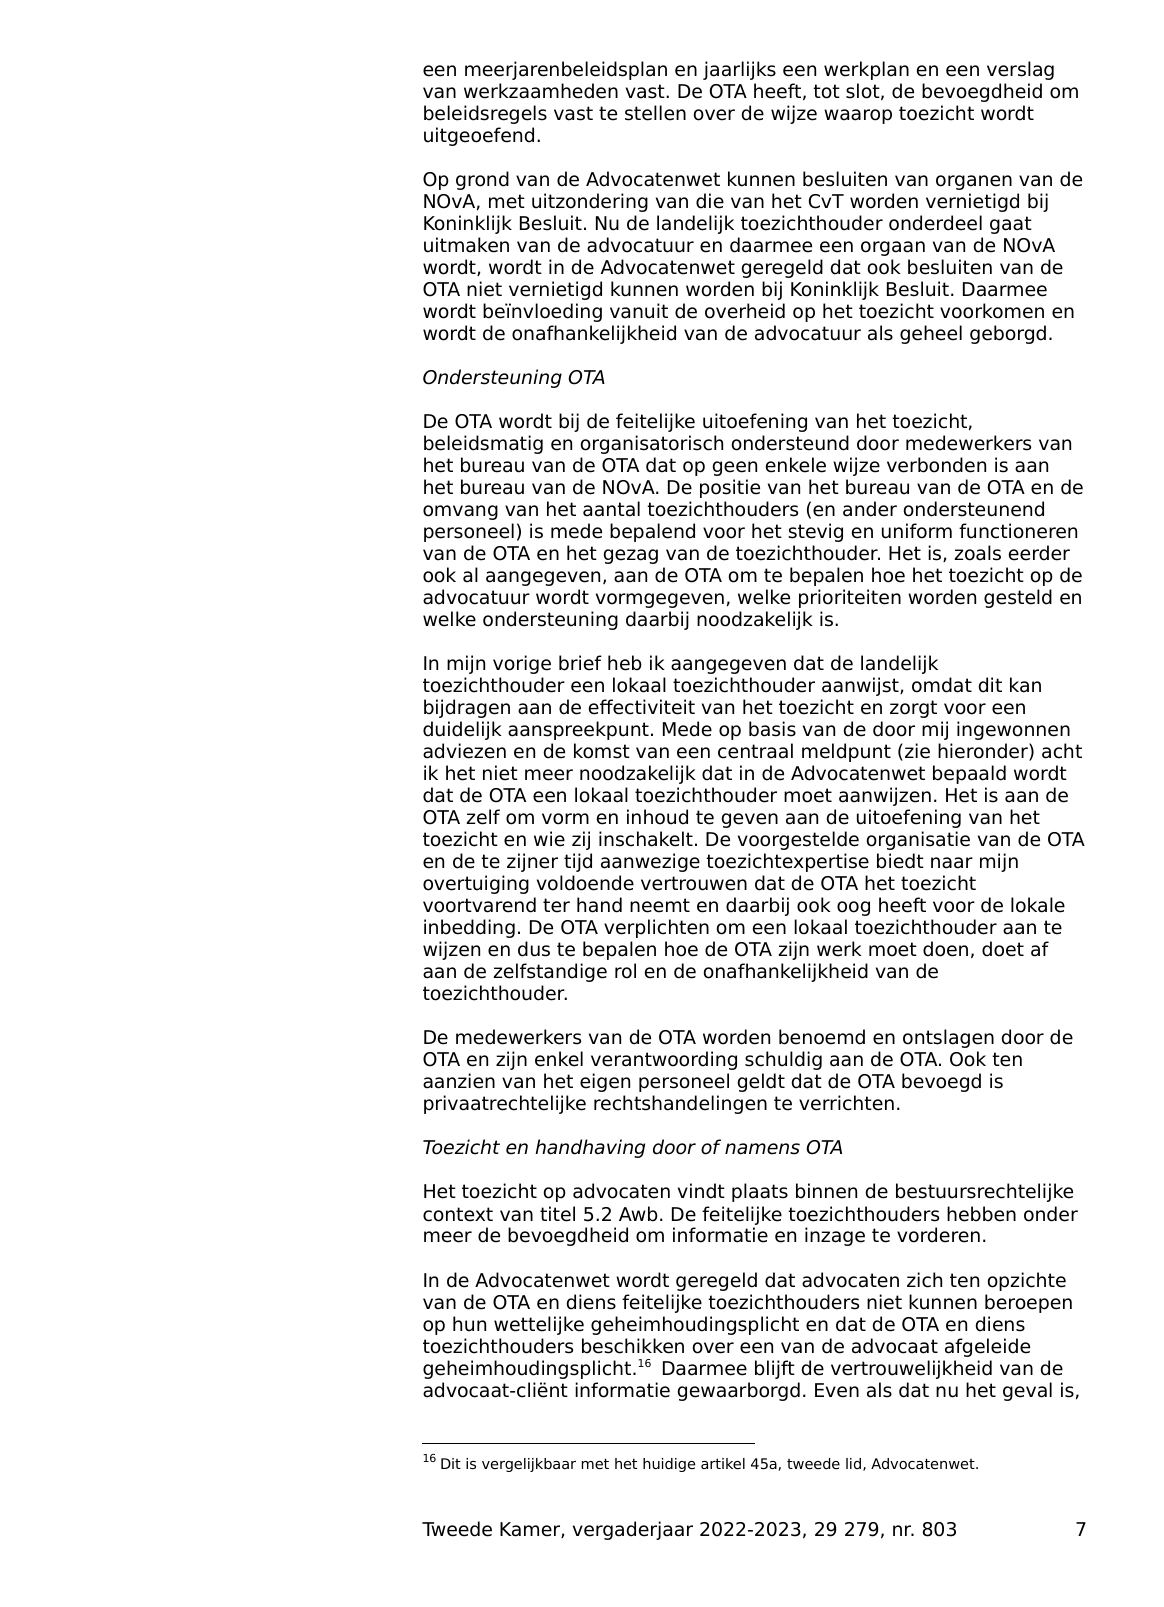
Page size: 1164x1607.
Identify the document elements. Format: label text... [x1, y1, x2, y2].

text Op grond van de Advocatenwet kunnen besluiten van organen van de NOvA, met uitzondering van die van het CvT worden vernietigd bij Koninklijk Besluit. Nu de landelijk toezichthouder onderdeel gaat uitmaken van de advocatuur en daarmee een orgaan van de NOvA wordt, wordt in de Advocatenwet geregeld dat ook besluiten van de OTA niet vernietigd kunnen worden bij Koninklijk Besluit. Daarmee wordt beïnvloeding vanuit de overheid op het toezicht voorkomen en wordt de onafhankelijkheid van de advocatuur als geheel geborgd. [422, 169, 1087, 345]
subtitle Toezicht en handhaving door of namens OTA [422, 1137, 1087, 1159]
text Het toezicht op advocaten vindt plaats binnen de bestuursrechtelijke context van titel 5.2 Awb. De feitelijke toezichthouders hebben onder meer de bevoegdheid om informatie en inzage te vorderen. [422, 1181, 1087, 1247]
subtitle Ondersteuning OTA [422, 367, 1087, 389]
text De medewerkers van de OTA worden benoemd en ontslagen door de OTA en zijn enkel verantwoording schuldig aan de OTA. Ook ten aanzien van het eigen personeel geldt dat de OTA bevoegd is privaatrechtelijke rechtshandelingen te verrichten. [422, 1027, 1087, 1115]
text Dit is vergelijkbaar met het huidige artikel 45a, tweede lid, Advocatenwet. [422, 1452, 1087, 1474]
text een meerjarenbeleidsplan en jaarlijks een werkplan en een verslag van werkzaamheden vast. De OTA heeft, tot slot, de bevoegdheid om beleidsregels vast te stellen over de wijze waarop toezicht wordt uitgeoefend. [422, 59, 1087, 147]
text De OTA wordt bij de feitelijke uitoefening van het toezicht, beleidsmatig en organisatorisch ondersteund door medewerkers van het bureau van de OTA dat op geen enkele wijze verbonden is aan het bureau van de NOvA. De positie van het bureau van de OTA en de omvang van het aantal toezichthouders (en ander ondersteunend personeel) is mede bepalend voor het stevig en uniform functioneren van de OTA en het gezag van de toezichthouder. Het is, zoals eerder ook al aangegeven, aan de OTA om te bepalen hoe het toezicht op de advocatuur wordt vormgegeven, welke prioriteiten worden gesteld en welke ondersteuning daarbij noodzakelijk is. [422, 411, 1087, 631]
text In mijn vorige brief heb ik aangegeven dat de landelijk toezichthouder een lokaal toezichthouder aanwijst, omdat dit kan bijdragen aan de effectiviteit van het toezicht en zorgt voor een duidelijk aanspreekpunt. Mede op basis van de door mij ingewonnen adviezen en de komst van een centraal meldpunt (zie hieronder) acht ik het niet meer noodzakelijk dat in de Advocatenwet bepaald wordt dat de OTA een lokaal toezichthouder moet aanwijzen. Het is aan de OTA zelf om vorm en inhoud te geven aan de uitoefening van het toezicht en wie zij inschakelt. De voorgestelde organisatie van de OTA en de te zijner tijd aanwezige toezichtexpertise biedt naar mijn overtuiging voldoende vertrouwen dat de OTA het toezicht voortvarend ter hand neemt en daarbij ook oog heeft voor de lokale inbedding. De OTA verplichten om een lokaal toezichthouder aan te wijzen en dus te bepalen hoe de OTA zijn werk moet doen, doet af aan de zelfstandige rol en de onafhankelijkheid van de toezichthouder. [422, 653, 1087, 1005]
text In de Advocatenwet wordt geregeld dat advocaten zich ten opzichte van de OTA en diens feitelijke toezichthouders niet kunnen beroepen op hun wettelijke geheimhoudingsplicht en dat de OTA en diens toezichthouders beschikken over een van de advocaat afgeleide geheimhoudingsplicht. Daarmee blijft de vertrouwelijkheid van de advocaat-cliënt informatie gewaarborgd. Even als dat nu het geval is, [422, 1269, 1087, 1401]
